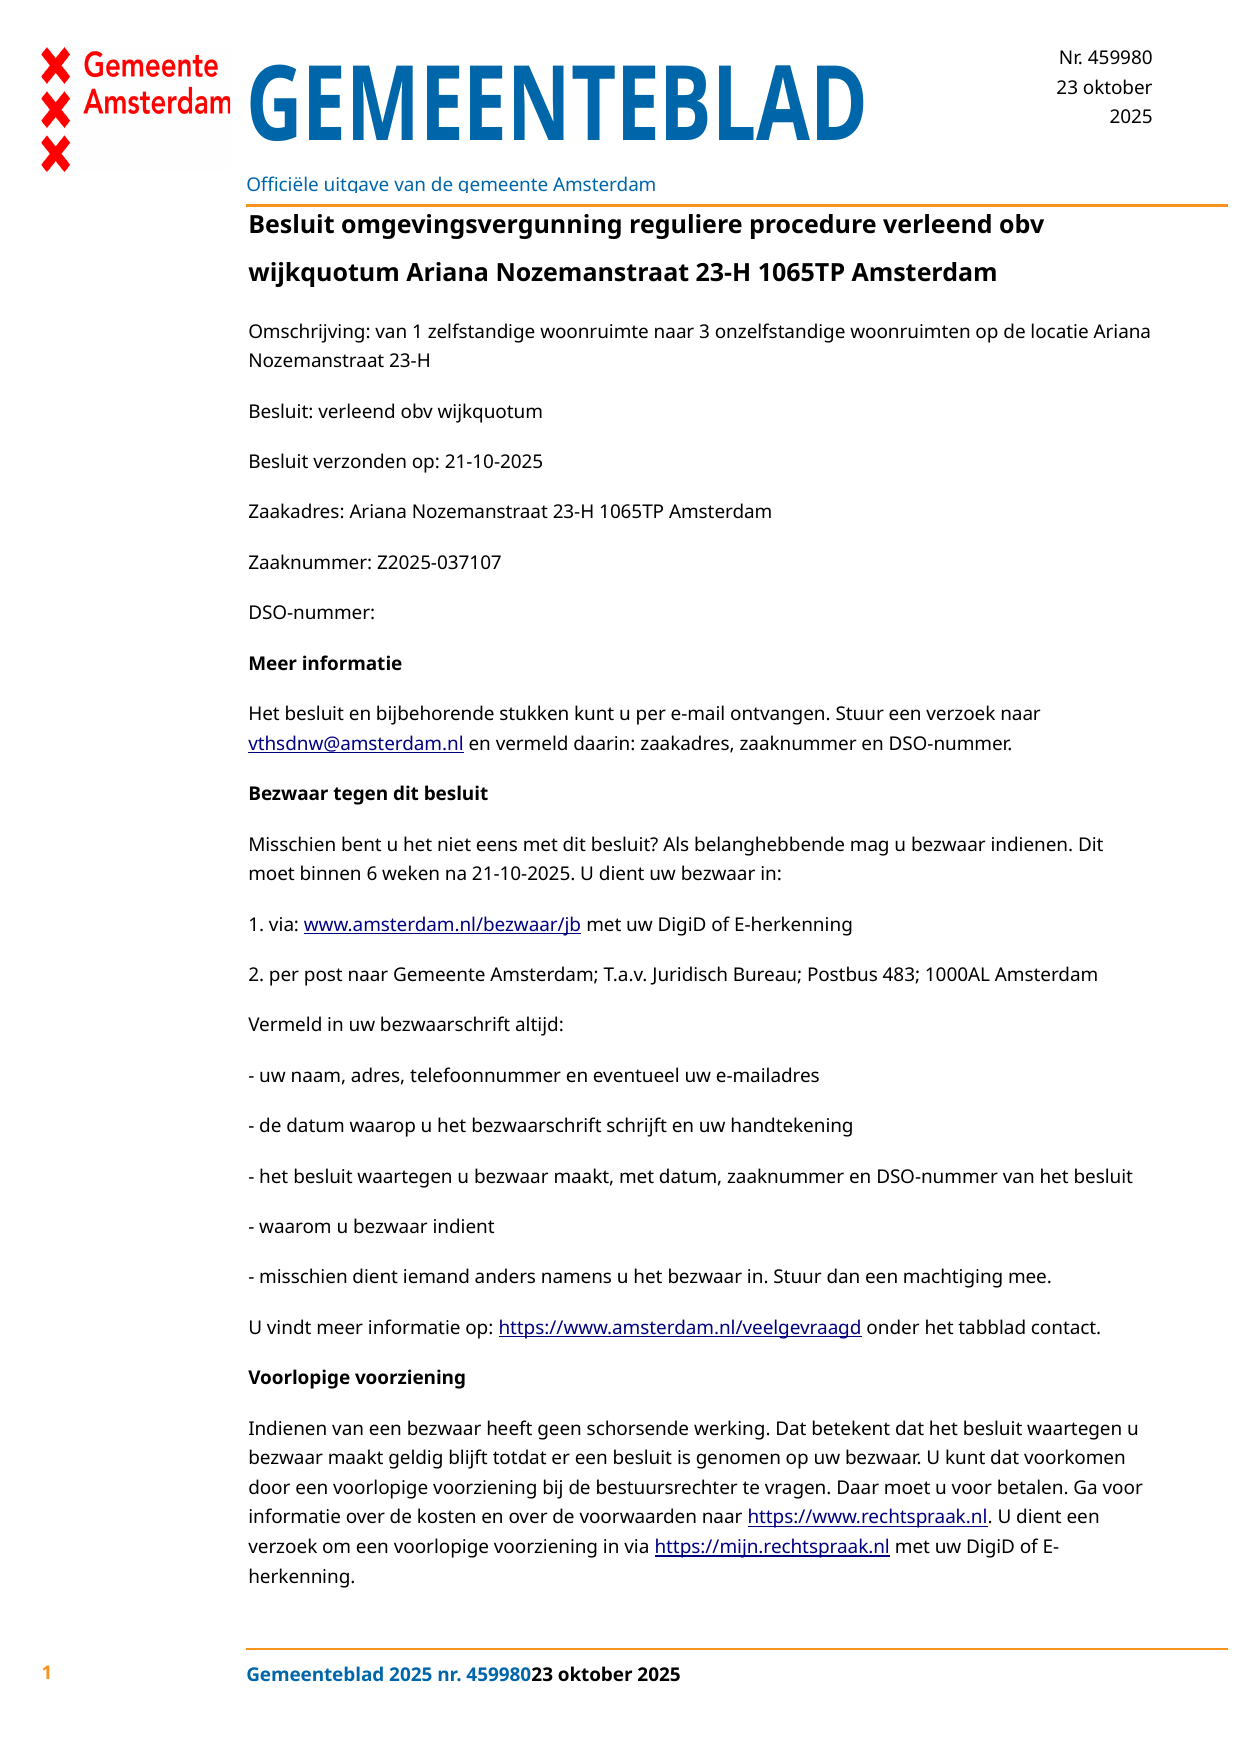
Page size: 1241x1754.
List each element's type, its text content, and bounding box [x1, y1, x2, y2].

text Meer informatie [248, 650, 1152, 676]
text Omschrijving: van 1 zelfstandige woonruimte naar 3 onzelfstandige woonruimten op de locatie Ariana Nozemanstraat 23-H [248, 318, 1152, 373]
text 2. per post naar Gemeente Amsterdam; T.a.v. Juridisch Bureau; Postbus 483; 1000AL Amsterdam [248, 961, 1152, 987]
text Zaaknummer: Z2025-037107 [248, 549, 1152, 575]
text U vindt meer informatie op: https://www.amsterdam.nl/veelgevraagd onder het tabblad contact. [248, 1314, 1152, 1340]
text - het besluit waartegen u bezwaar maakt, met datum, zaaknummer en DSO-nummer van het besluit [248, 1163, 1152, 1189]
text Zaakadres: Ariana Nozemanstraat 23-H 1065TP Amsterdam [248, 499, 1152, 524]
text Besluit: verleend obv wijkquotum [248, 398, 1152, 424]
text Het besluit en bijbehorende stukken kunt u per e-mail ontvangen. Stuur een verzoek naar vthsdnw@amsterdam.nl en vermeld daarin: zaakadres, zaaknummer en DSO-nummer. [248, 700, 1152, 756]
text - uw naam, adres, telefoonnummer en eventueel uw e-mailadres [248, 1062, 1152, 1088]
text - de datum waarop u het bezwaarschrift schrijft en uw handtekening [248, 1112, 1152, 1138]
text Vermeld in uw bezwaarschrift altijd: [248, 1012, 1152, 1037]
text Voorlopige voorziening [248, 1364, 1152, 1390]
text Bezwaar tegen dit besluit [248, 780, 1152, 806]
text DSO-nummer: [248, 599, 1152, 625]
text Besluit omgevingsvergunning reguliere procedure verleend obv wijkquotum Ariana Nozemanstraat 23-H 1065TP Amsterdam [248, 207, 1152, 288]
text - waarom u bezwaar indient [248, 1213, 1152, 1239]
picture [41, 47, 231, 172]
text - misschien dient iemand anders namens u het bezwaar in. Stuur dan een machtiging mee. [248, 1264, 1152, 1289]
text Indienen van een bezwaar heeft geen schorsende werking. Dat betekent dat het besluit waartegen u bezwaar maakt geldig blijft totdat er een besluit is genomen op uw bezwaar. U kunt dat voorkomen door een voorlopige voorziening bij de bestuursrechter te vragen. Daar moet u voor betalen. Ga voor informatie over de kosten en over de voorwaarden naar https://www.rechtspraak.nl. U dient een verzoek om een voorlopige voorziening in via https://mijn.rechtspraak.nl met uw DigiD of E-herkenning. [248, 1415, 1152, 1589]
text Misschien bent u het niet eens met dit besluit? Als belanghebbende mag u bezwaar indienen. Dit moet binnen 6 weken na 21-10-2025. U dient uw bezwaar in: [248, 831, 1152, 886]
text 1. via: www.amsterdam.nl/bezwaar/jb met uw DigiD of E-herkenning [248, 911, 1152, 937]
text Besluit verzonden op: 21-10-2025 [248, 448, 1152, 474]
